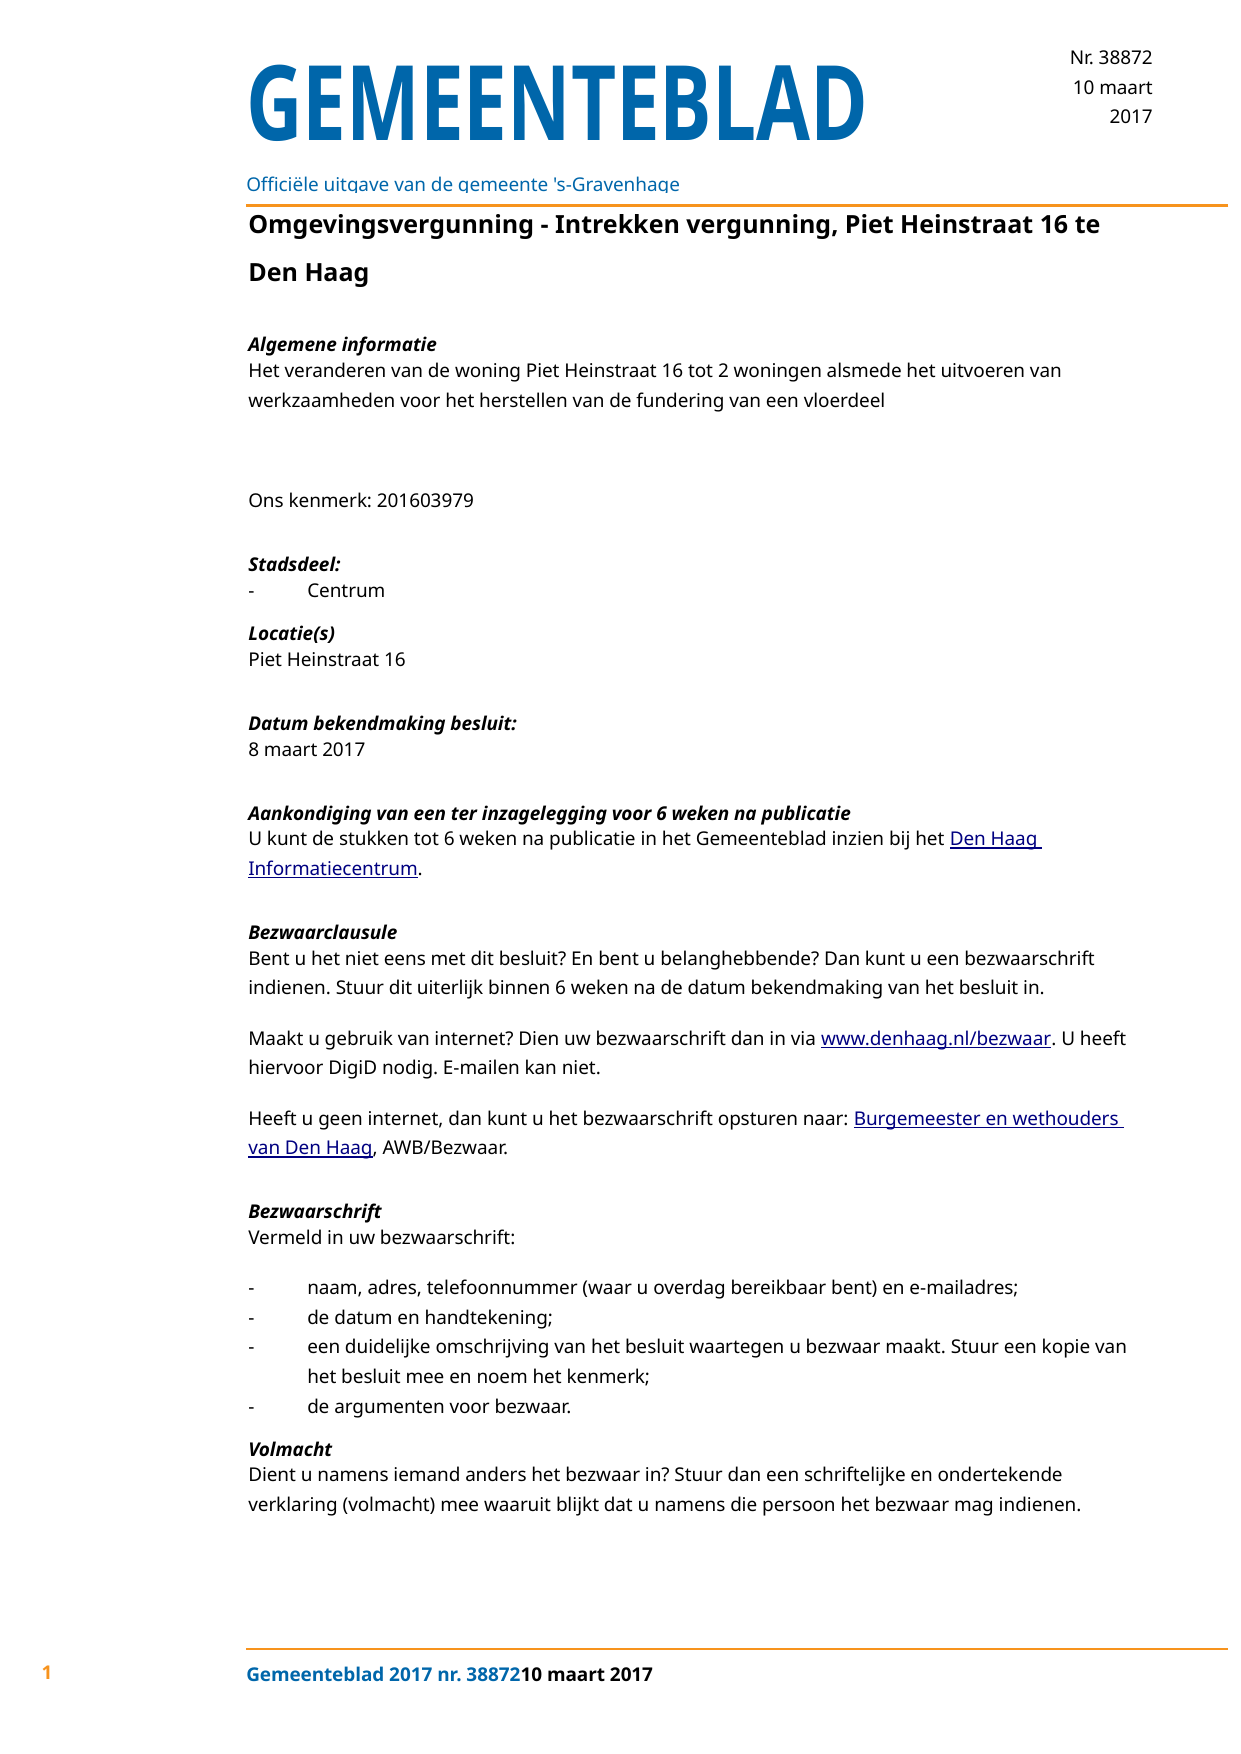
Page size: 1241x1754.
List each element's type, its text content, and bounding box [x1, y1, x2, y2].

picture [41, 47, 231, 172]
text Ons kenmerk: 201603979 [248, 488, 1152, 513]
text Dient u namens iemand anders het bezwaar in? Stuur dan een schriftelijke en ondertekende verklaring (volmacht) mee waaruit blijkt dat u namens die persoon het bezwaar mag indienen. [248, 1462, 1152, 1517]
text Bezwaarclausule [248, 919, 1152, 945]
text Maakt u gebruik van internet? Dien uw bezwaarschrift dan in via www.denhaag.nl/bezwaar. U heeft hiervoor DigiD nodig. E-mailen kan niet. [248, 1025, 1152, 1080]
list een duidelijke omschrijving van het besluit waartegen u bezwaar maakt. Stuur een kopie van het besluit mee en noem het kenmerk; [248, 1334, 1152, 1389]
text Piet Heinstraat 16 [248, 646, 1152, 672]
text Bent u het niet eens met dit besluit? En bent u belanghebbende? Dan kunt u een bezwaarschrift indienen. Stuur dit uiterlijk binnen 6 weken na de datum bekendmaking van het besluit in. [248, 945, 1152, 1000]
text Datum bekendmaking besluit: [248, 710, 1152, 736]
text Volmacht [248, 1436, 1152, 1462]
list de argumenten voor bezwaar. [248, 1393, 1152, 1418]
text Omgevingsvergunning - Intrekken vergunning, Piet Heinstraat 16 te Den Haag [248, 207, 1152, 288]
text 8 maart 2017 [248, 736, 1152, 762]
text Locatie(s) [248, 620, 1152, 646]
list naam, adres, telefoonnummer (waar u overdag bereikbaar bent) en e-mailadres; [248, 1274, 1152, 1300]
list de datum en handtekening; [248, 1304, 1152, 1330]
text U kunt de stukken tot 6 weken na publicatie in het Gemeenteblad inzien bij het Den Haag Informatiecentrum. [248, 826, 1152, 881]
text Aankondiging van een ter inzagelegging voor 6 weken na publicatie [248, 800, 1152, 826]
text Het veranderen van de woning Piet Heinstraat 16 tot 2 woningen alsmede het uitvoeren van werkzaamheden voor het herstellen van de fundering van een vloerdeel [248, 357, 1152, 412]
text Stadsdeel: [248, 552, 1152, 577]
list Centrum [248, 577, 1152, 603]
text Vermeld in uw bezwaarschrift: [248, 1224, 1152, 1250]
text Bezwaarschrift [248, 1198, 1152, 1224]
text Algemene informatie [248, 331, 1152, 357]
text Heeft u geen internet, dan kunt u het bezwaarschrift opsturen naar: Burgemeester en wethouders van Den Haag, AWB/Bezwaar. [248, 1105, 1152, 1160]
